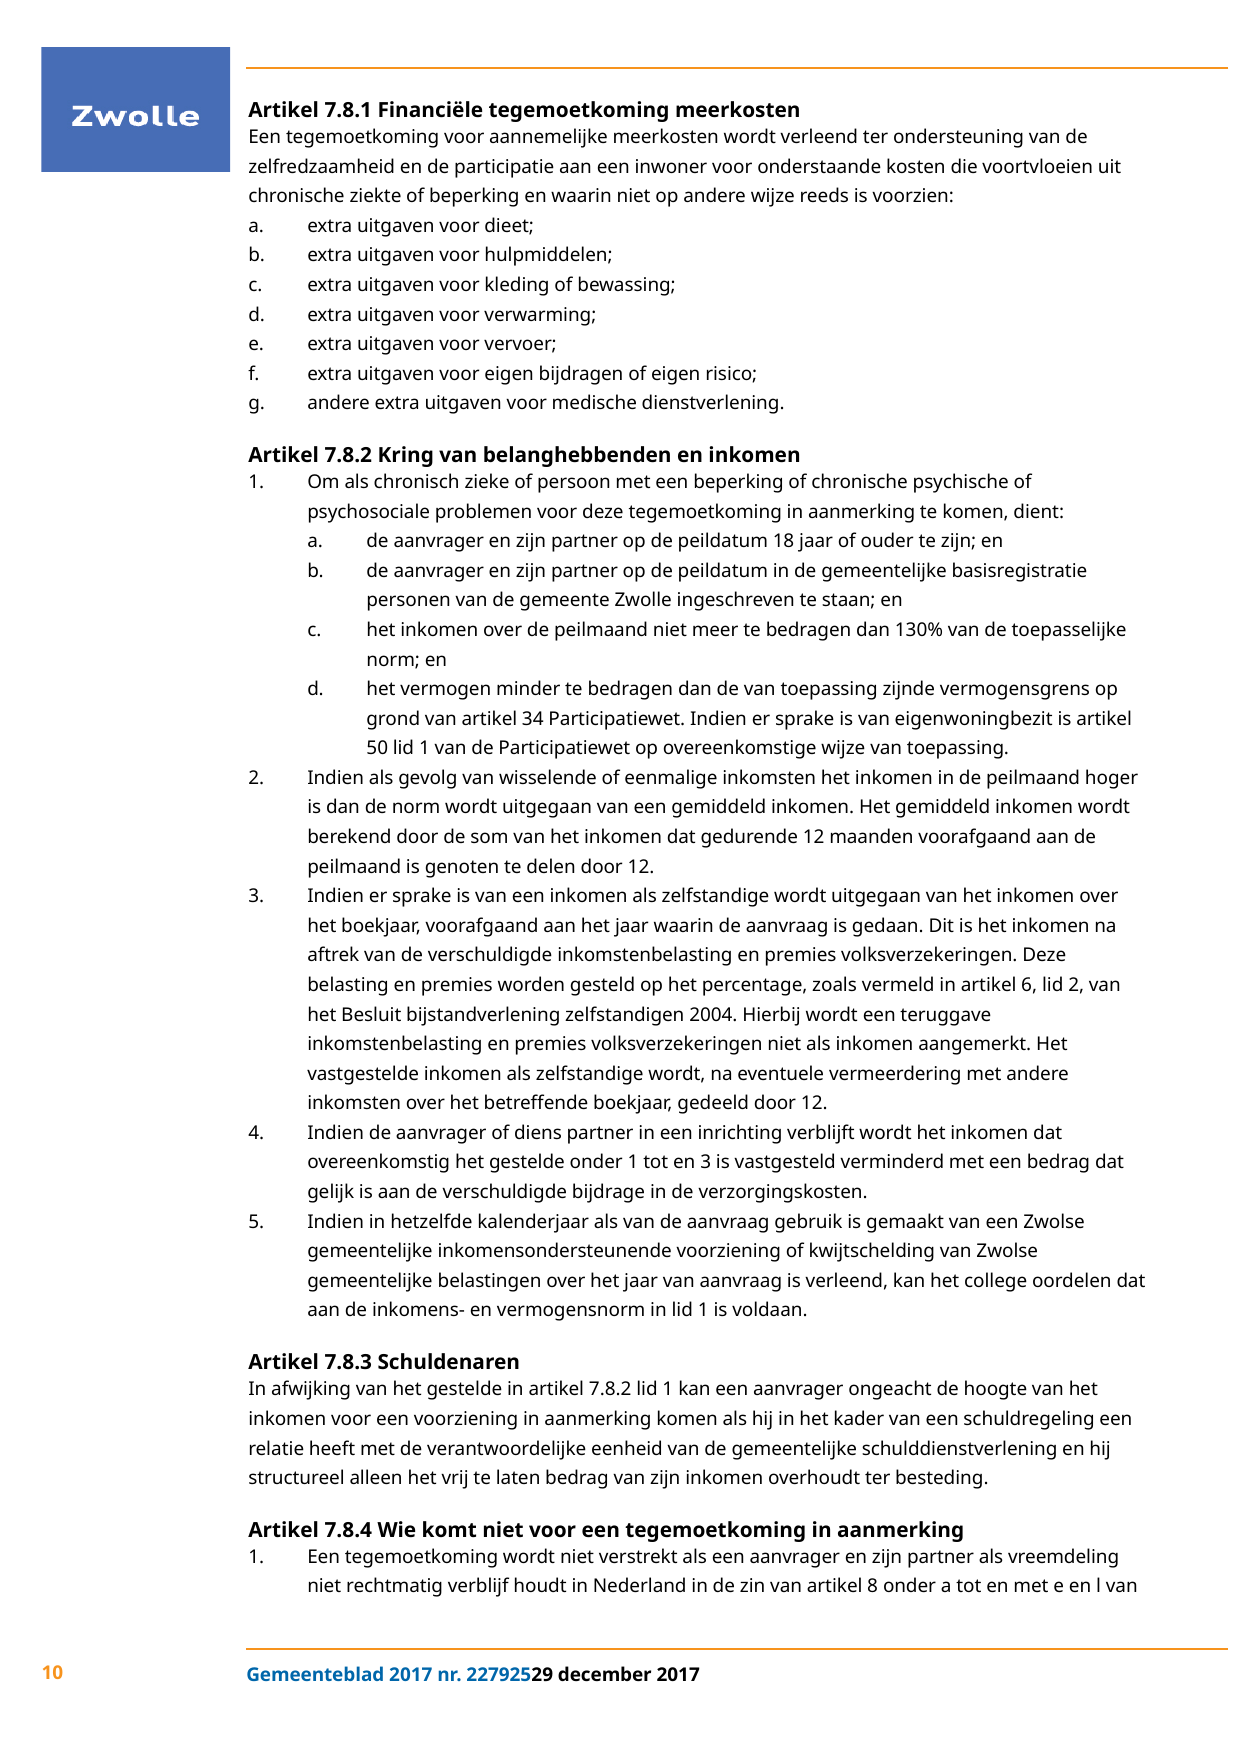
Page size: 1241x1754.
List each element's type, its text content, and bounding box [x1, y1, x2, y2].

list de aanvrager en zijn partner op de peildatum in de gemeentelijke basisregistratie personen van de gemeente Zwolle ingeschreven te staan; en [307, 557, 1152, 612]
list extra uitgaven voor hulpmiddelen; [248, 242, 1152, 267]
text Artikel 7.8.2 Kring van belanghebbenden en inkomen [248, 440, 1152, 468]
text Artikel 7.8.4 Wie komt niet voor een tegemoetkoming in aanmerking [248, 1515, 1152, 1543]
list het vermogen minder te bedragen dan de van toepassing zijnde vermogensgrens op grond van artikel 34 Participatiewet. Indien er sprake is van eigenwoningbezit is artikel 50 lid 1 van de Participatiewet op overeenkomstige wijze van toepassing. [307, 675, 1152, 760]
list Indien als gevolg van wisselende of eenmalige inkomsten het inkomen in de peilmaand hoger is dan de norm wordt uitgegaan van een gemiddeld inkomen. Het gemiddeld inkomen wordt berekend door de som van het inkomen dat gedurende 12 maanden voorafgaand aan de peilmaand is genoten te delen door 12. [248, 764, 1152, 879]
picture [41, 47, 231, 172]
list het inkomen over de peilmaand niet meer te bedragen dan 130% van de toepasselijke norm; en [307, 616, 1152, 672]
list Indien er sprake is van een inkomen als zelfstandige wordt uitgegaan van het inkomen over het boekjaar, voorafgaand aan het jaar waarin de aanvraag is gedaan. Dit is het inkomen na aftrek van de verschuldigde inkomstenbelasting en premies volksverzekeringen. Deze belasting en premies worden gesteld op het percentage, zoals vermeld in artikel 6, lid 2, van het Besluit bijstandverlening zelfstandigen 2004. Hierbij wordt een teruggave inkomstenbelasting en premies volksverzekeringen niet als inkomen aangemerkt. Het vastgestelde inkomen als zelfstandige wordt, na eventuele vermeerdering met andere inkomsten over het betreffende boekjaar, gedeeld door 12. [248, 882, 1152, 1115]
list extra uitgaven voor dieet; [248, 212, 1152, 238]
list extra uitgaven voor verwarming; [248, 301, 1152, 326]
text Artikel 7.8.3 Schuldenaren [248, 1347, 1152, 1376]
list extra uitgaven voor vervoer; [248, 330, 1152, 356]
list andere extra uitgaven voor medische dienstverlening. [248, 389, 1152, 415]
list de aanvrager en zijn partner op de peildatum 18 jaar of ouder te zijn; en [307, 527, 1152, 553]
list extra uitgaven voor kleding of bewassing; [248, 271, 1152, 297]
text In afwijking van het gestelde in artikel 7.8.2 lid 1 kan een aanvrager ongeacht de hoogte van het inkomen voor een voorziening in aanmerking komen als hij in het kader van een schuldregeling een relatie heeft met de verantwoordelijke eenheid van de gemeentelijke schulddienstverlening en hij structureel alleen het vrij te laten bedrag van zijn inkomen overhoudt ter besteding. [248, 1376, 1152, 1490]
list Indien de aanvrager of diens partner in een inrichting verblijft wordt het inkomen dat overeenkomstig het gestelde onder 1 tot en 3 is vastgesteld verminderd met een bedrag dat gelijk is aan de verschuldigde bijdrage in de verzorgingskosten. [248, 1119, 1152, 1204]
text Een tegemoetkoming voor aannemelijke meerkosten wordt verleend ter ondersteuning van de zelfredzaamheid en de participatie aan een inwoner voor onderstaande kosten die voortvloeien uit chronische ziekte of beperking en waarin niet op andere wijze reeds is voorzien: [248, 123, 1152, 208]
list Om als chronisch zieke of persoon met een beperking of chronische psychische of psychosociale problemen voor deze tegemoetkoming in aanmerking te komen, dient: [248, 468, 1152, 524]
list Indien in hetzelfde kalenderjaar als van de aanvraag gebruik is gemaakt van een Zwolse gemeentelijke inkomensondersteunende voorziening of kwijtschelding van Zwolse gemeentelijke belastingen over het jaar van aanvraag is verleend, kan het college oordelen dat aan de inkomens- en vermogensnorm in lid 1 is voldaan. [248, 1208, 1152, 1322]
list extra uitgaven voor eigen bijdragen of eigen risico; [248, 360, 1152, 386]
text Artikel 7.8.1 Financiële tegemoetkoming meerkosten [248, 95, 1152, 123]
list Een tegemoetkoming wordt niet verstrekt als een aanvrager en zijn partner als vreemdeling niet rechtmatig verblijf houdt in Nederland in de zin van artikel 8 onder a tot en met e en l van [248, 1543, 1152, 1598]
